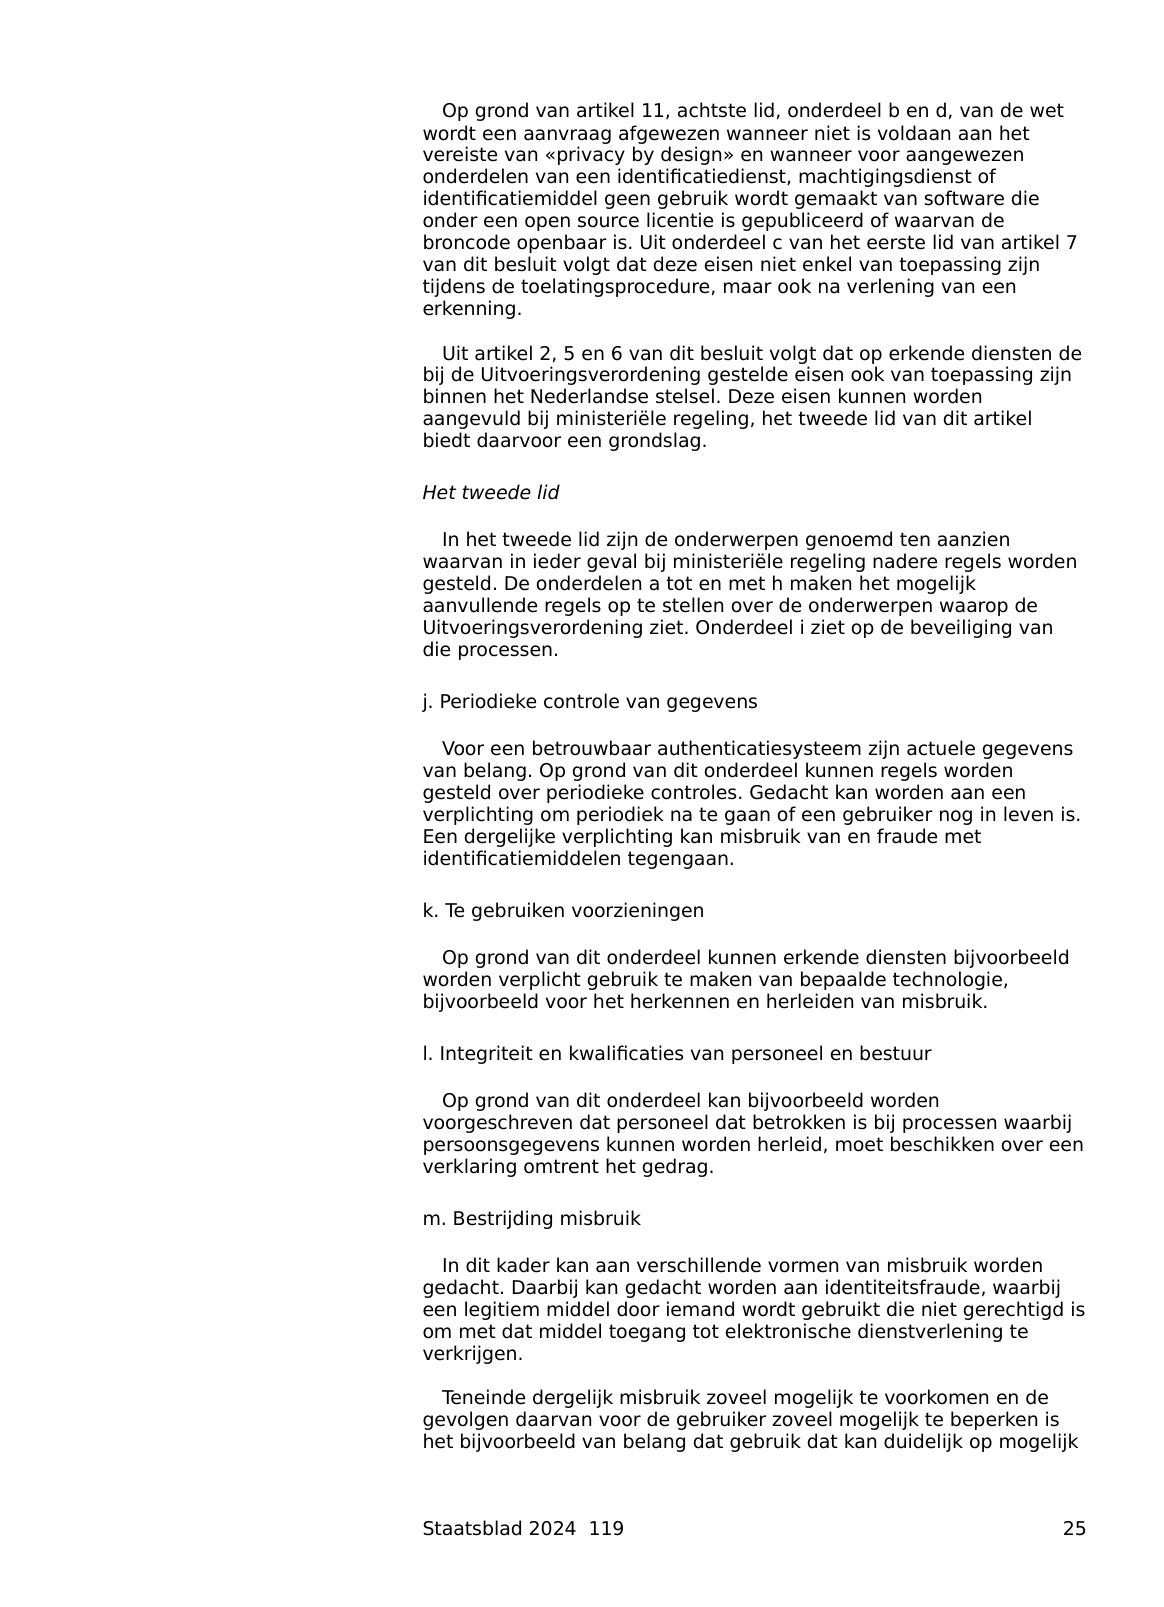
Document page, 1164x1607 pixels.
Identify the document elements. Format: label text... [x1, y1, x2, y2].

text Voor een betrouwbaar authenticatiesysteem zijn actuele gegevens van belang. Op grond van dit onderdeel kunnen regels worden gesteld over periodieke controles. Gedacht kan worden aan een verplichting om periodiek na te gaan of een gebruiker nog in leven is. Een dergelijke verplichting kan misbruik van en fraude met identificatiemiddelen tegengaan. [422, 738, 1087, 870]
text Op grond van artikel 11, achtste lid, onderdeel b en d, van de wet wordt een aanvraag afgewezen wanneer niet is voldaan aan het vereiste van «privacy by design» en wanneer voor aangewezen onderdelen van een identificatiedienst, machtigingsdienst of identificatiemiddel geen gebruik wordt gemaakt van software die onder een open source licentie is gepubliceerd of waarvan de broncode openbaar is. Uit onderdeel c van het eerste lid van artikel 7 van dit besluit volgt dat deze eisen niet enkel van toepassing zijn tijdens de toelatingsprocedure, maar ook na verlening van een erkenning. [422, 100, 1087, 320]
text Teneinde dergelijk misbruik zoveel mogelijk te voorkomen en de gevolgen daarvan voor de gebruiker zoveel mogelijk te beperken is het bijvoorbeeld van belang dat gebruik dat kan duidelijk op mogelijk [422, 1387, 1087, 1453]
text Uit artikel 2, 5 en 6 van dit besluit volgt dat op erkende diensten de bij de Uitvoeringsverordening gestelde eisen ook van toepassing zijn binnen het Nederlandse stelsel. Deze eisen kunnen worden aangevuld bij ministeriële regeling, het tweede lid van dit artikel biedt daarvoor een grondslag. [422, 342, 1087, 452]
subtitle l. Integriteit en kwalificaties van personeel en bestuur [422, 1043, 1087, 1065]
text Op grond van dit onderdeel kan bijvoorbeeld worden voorgeschreven dat personeel dat betrokken is bij processen waarbij persoonsgegevens kunnen worden herleid, moet beschikken over een verklaring omtrent het gedrag. [422, 1090, 1087, 1178]
text In het tweede lid zijn de onderwerpen genoemd ten aanzien waarvan in ieder geval bij ministeriële regeling nadere regels worden gesteld. De onderdelen a tot en met h maken het mogelijk aanvullende regels op te stellen over de onderwerpen waarop de Uitvoeringsverordening ziet. Onderdeel i ziet op de beveiliging van die processen. [422, 529, 1087, 661]
text Op grond van dit onderdeel kunnen erkende diensten bijvoorbeeld worden verplicht gebruik te maken van bepaalde technologie, bijvoorbeeld voor het herkennen en herleiden van misbruik. [422, 947, 1087, 1013]
subtitle k. Te gebruiken voorzieningen [422, 900, 1087, 922]
subtitle j. Periodieke controle van gegevens [422, 691, 1087, 713]
subtitle Het tweede lid [422, 482, 1087, 504]
subtitle m. Bestrijding misbruik [422, 1208, 1087, 1230]
text In dit kader kan aan verschillende vormen van misbruik worden gedacht. Daarbij kan gedacht worden aan identiteitsfraude, waarbij een legitiem middel door iemand wordt gebruikt die niet gerechtigd is om met dat middel toegang tot elektronische dienstverlening te verkrijgen. [422, 1255, 1087, 1365]
